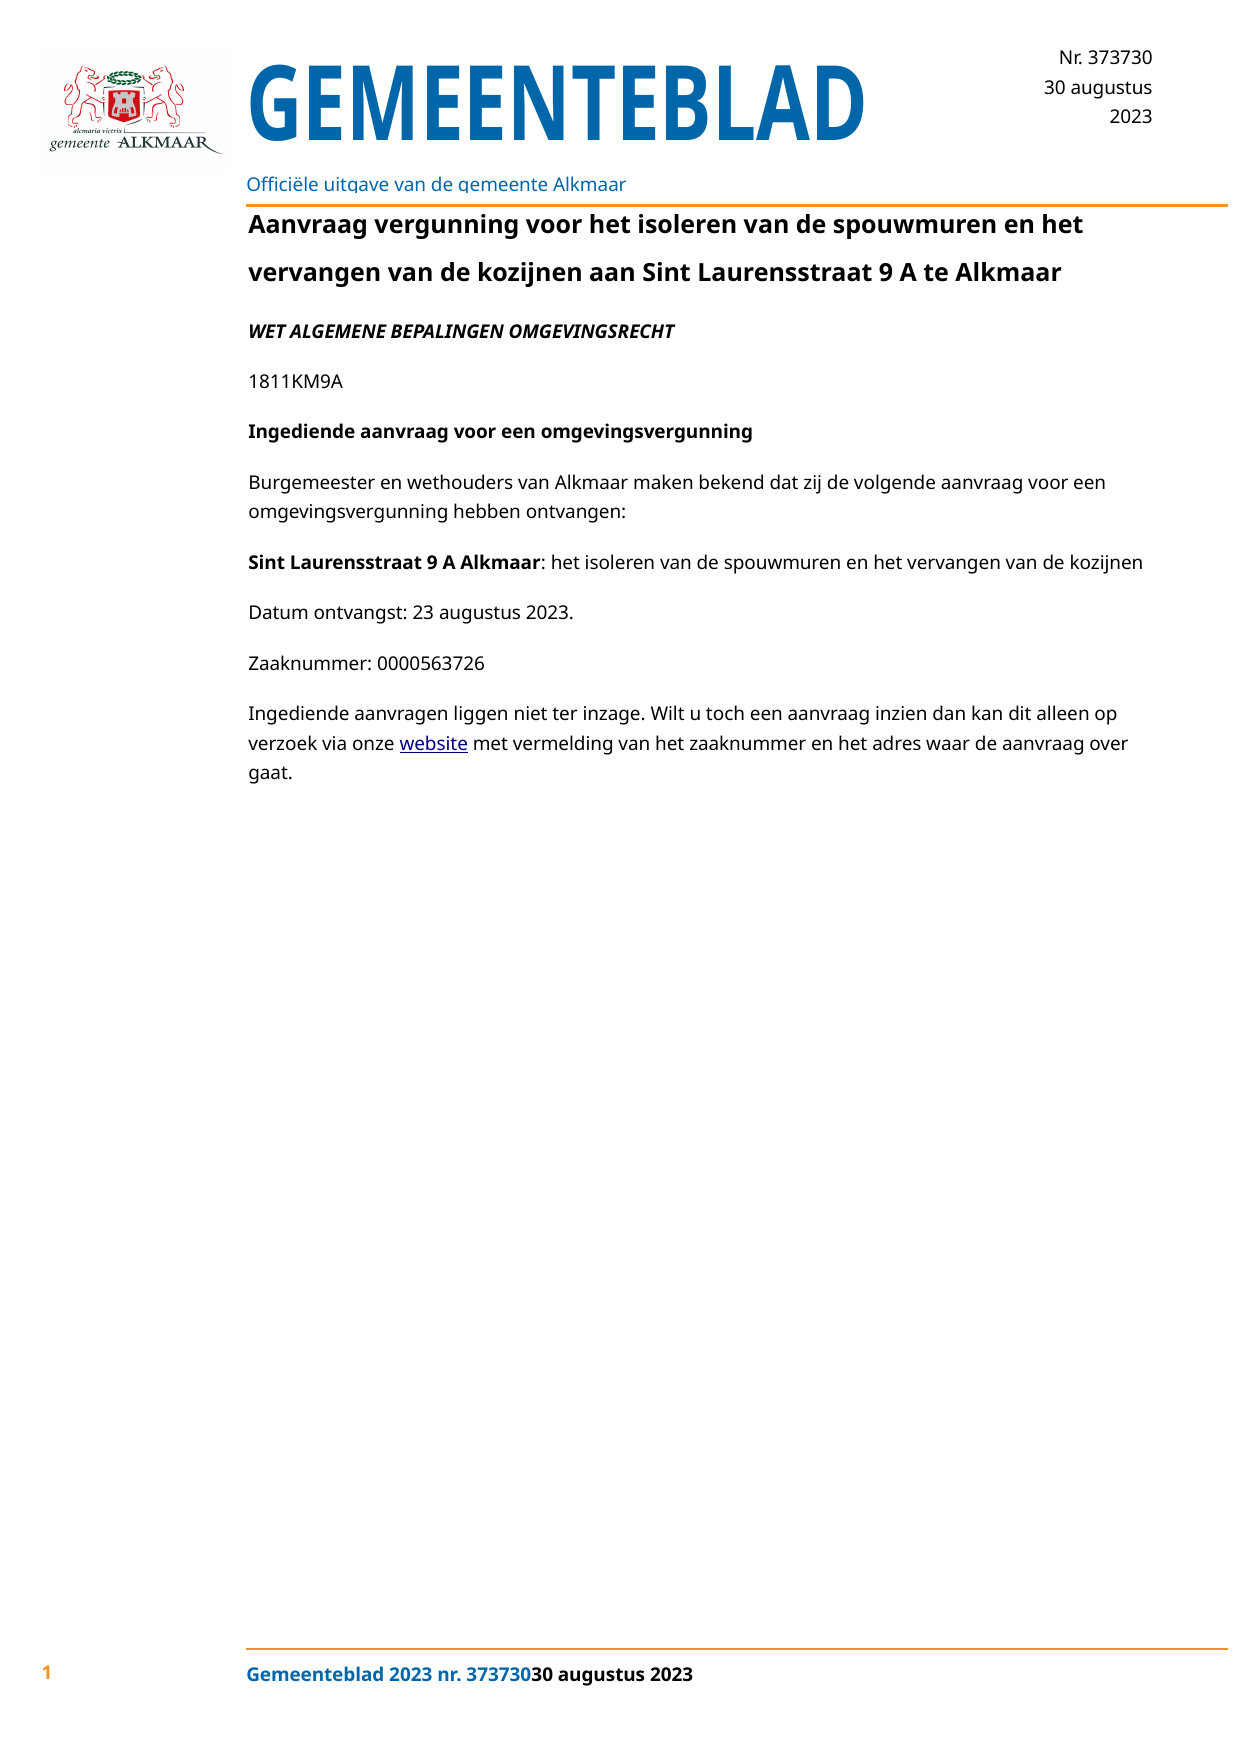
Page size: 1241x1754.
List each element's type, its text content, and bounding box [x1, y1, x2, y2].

text Ingediende aanvraag voor een omgevingsvergunning [248, 419, 1152, 444]
text 1811KM9A [248, 368, 1152, 394]
text Burgemeester en wethouders van Alkmaar maken bekend dat zij de volgende aanvraag voor een omgevingsvergunning hebben ontvangen: [248, 469, 1152, 524]
text Datum ontvangst: 23 augustus 2023. [248, 599, 1152, 625]
text Aanvraag vergunning voor het isoleren van de spouwmuren en het vervangen van de kozijnen aan Sint Laurensstraat 9 A te Alkmaar [248, 207, 1152, 288]
text Sint Laurensstraat 9 A Alkmaar: het isoleren van de spouwmuren en het vervangen van de kozijnen [248, 549, 1152, 575]
text Ingediende aanvragen liggen niet ter inzage. Wilt u toch een aanvraag inzien dan kan dit alleen op verzoek via onze website met vermelding van het zaaknummer en het adres waar de aanvraag over gaat. [248, 700, 1152, 785]
text WET ALGEMENE BEPALINGEN OMGEVINGSRECHT [248, 318, 1152, 344]
picture [41, 47, 231, 172]
text Zaaknummer: 0000563726 [248, 650, 1152, 676]
